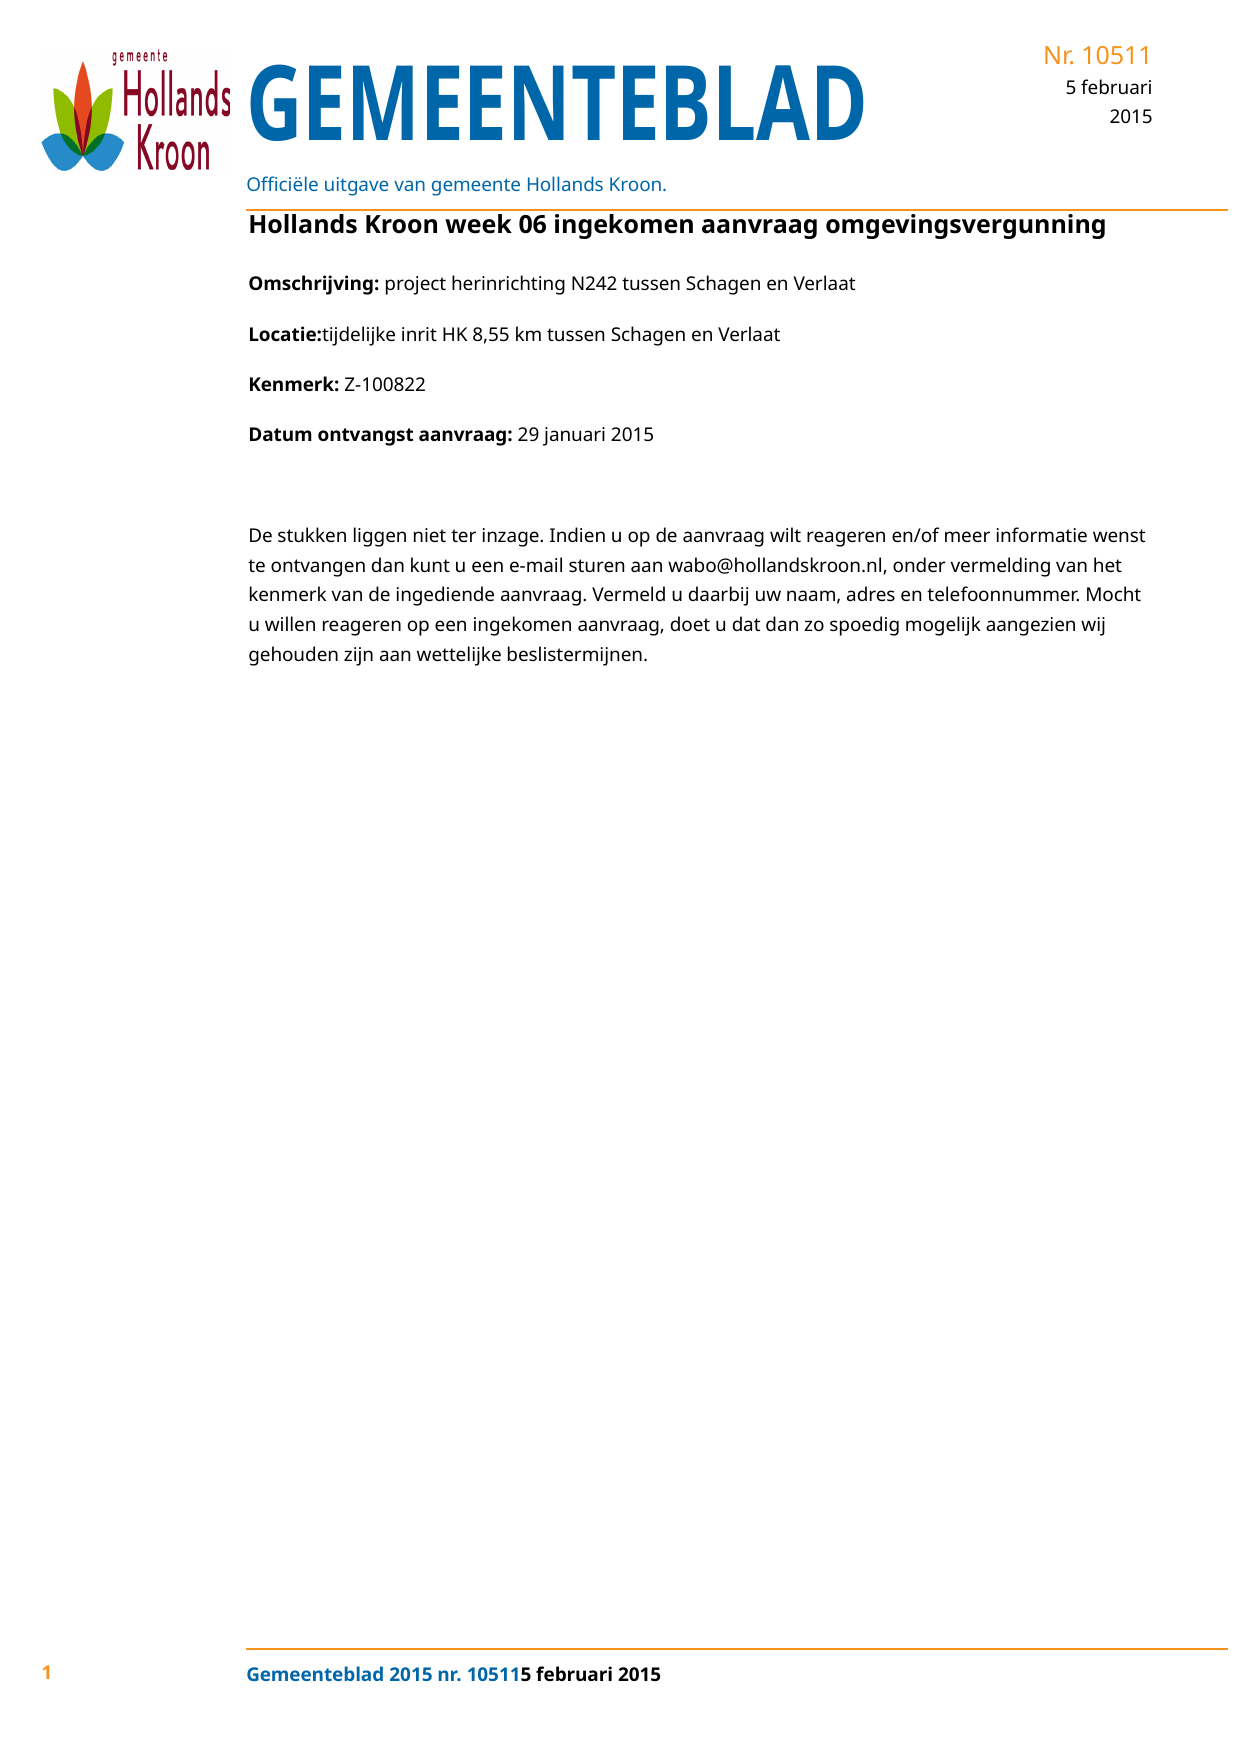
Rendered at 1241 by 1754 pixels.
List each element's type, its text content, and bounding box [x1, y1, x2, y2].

picture [41, 47, 231, 172]
text Locatie:tijdelijke inrit HK 8,55 km tussen Schagen en Verlaat [248, 321, 1152, 346]
text De stukken liggen niet ter inzage. Indien u op de aanvraag wilt reageren en/of meer informatie wenst te ontvangen dan kunt u een e-mail sturen aan wabo@hollandskroon.nl, onder vermelding van het kenmerk van de ingediende aanvraag. Vermeld u daarbij uw naam, adres en telefoonnummer. Mocht u willen reageren op een ingekomen aanvraag, doet u dat dan zo spoedig mogelijk aangezien wij gehouden zijn aan wettelijke beslistermijnen. [248, 522, 1152, 666]
text Omschrijving: project herinrichting N242 tussen Schagen en Verlaat [248, 270, 1152, 296]
text Kenmerk: Z-100822 [248, 371, 1152, 397]
text Datum ontvangst aanvraag: 29 januari 2015 [248, 422, 1152, 447]
text Hollands Kroon week 06 ingekomen aanvraag omgevingsvergunning [248, 211, 1152, 241]
